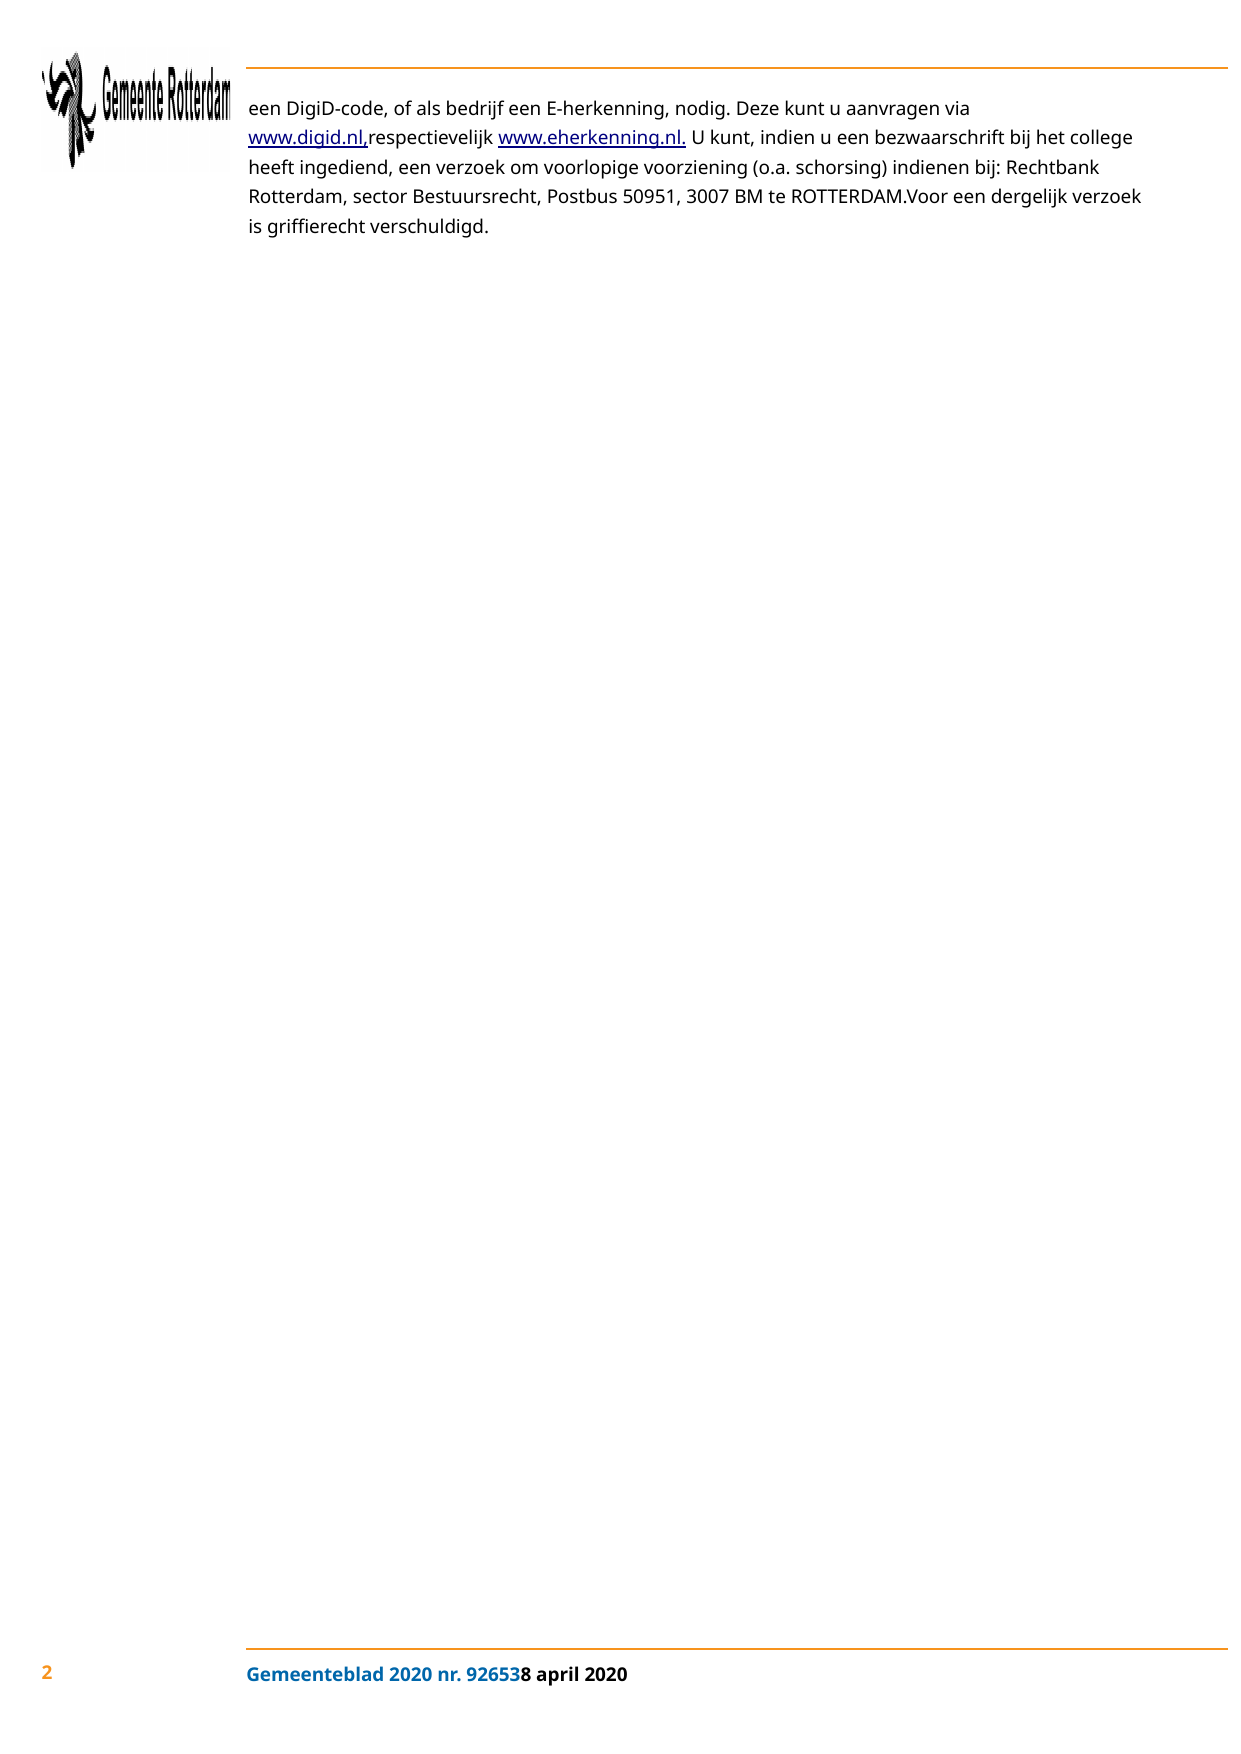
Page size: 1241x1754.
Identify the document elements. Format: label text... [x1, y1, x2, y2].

text een DigiD-code, of als bedrijf een E-herkenning, nodig. Deze kunt u aanvragen via www.digid.nl,respectievelijk www.eherkenning.nl. U kunt, indien u een bezwaarschrift bij het college heeft ingediend, een verzoek om voorlopige voorziening (o.a. schorsing) indienen bij: Rechtbank Rotterdam, sector Bestuursrecht, Postbus 50951, 3007 BM te ROTTERDAM.Voor een dergelijk verzoek is griffierecht verschuldigd. [248, 95, 1152, 239]
picture [41, 47, 231, 172]
